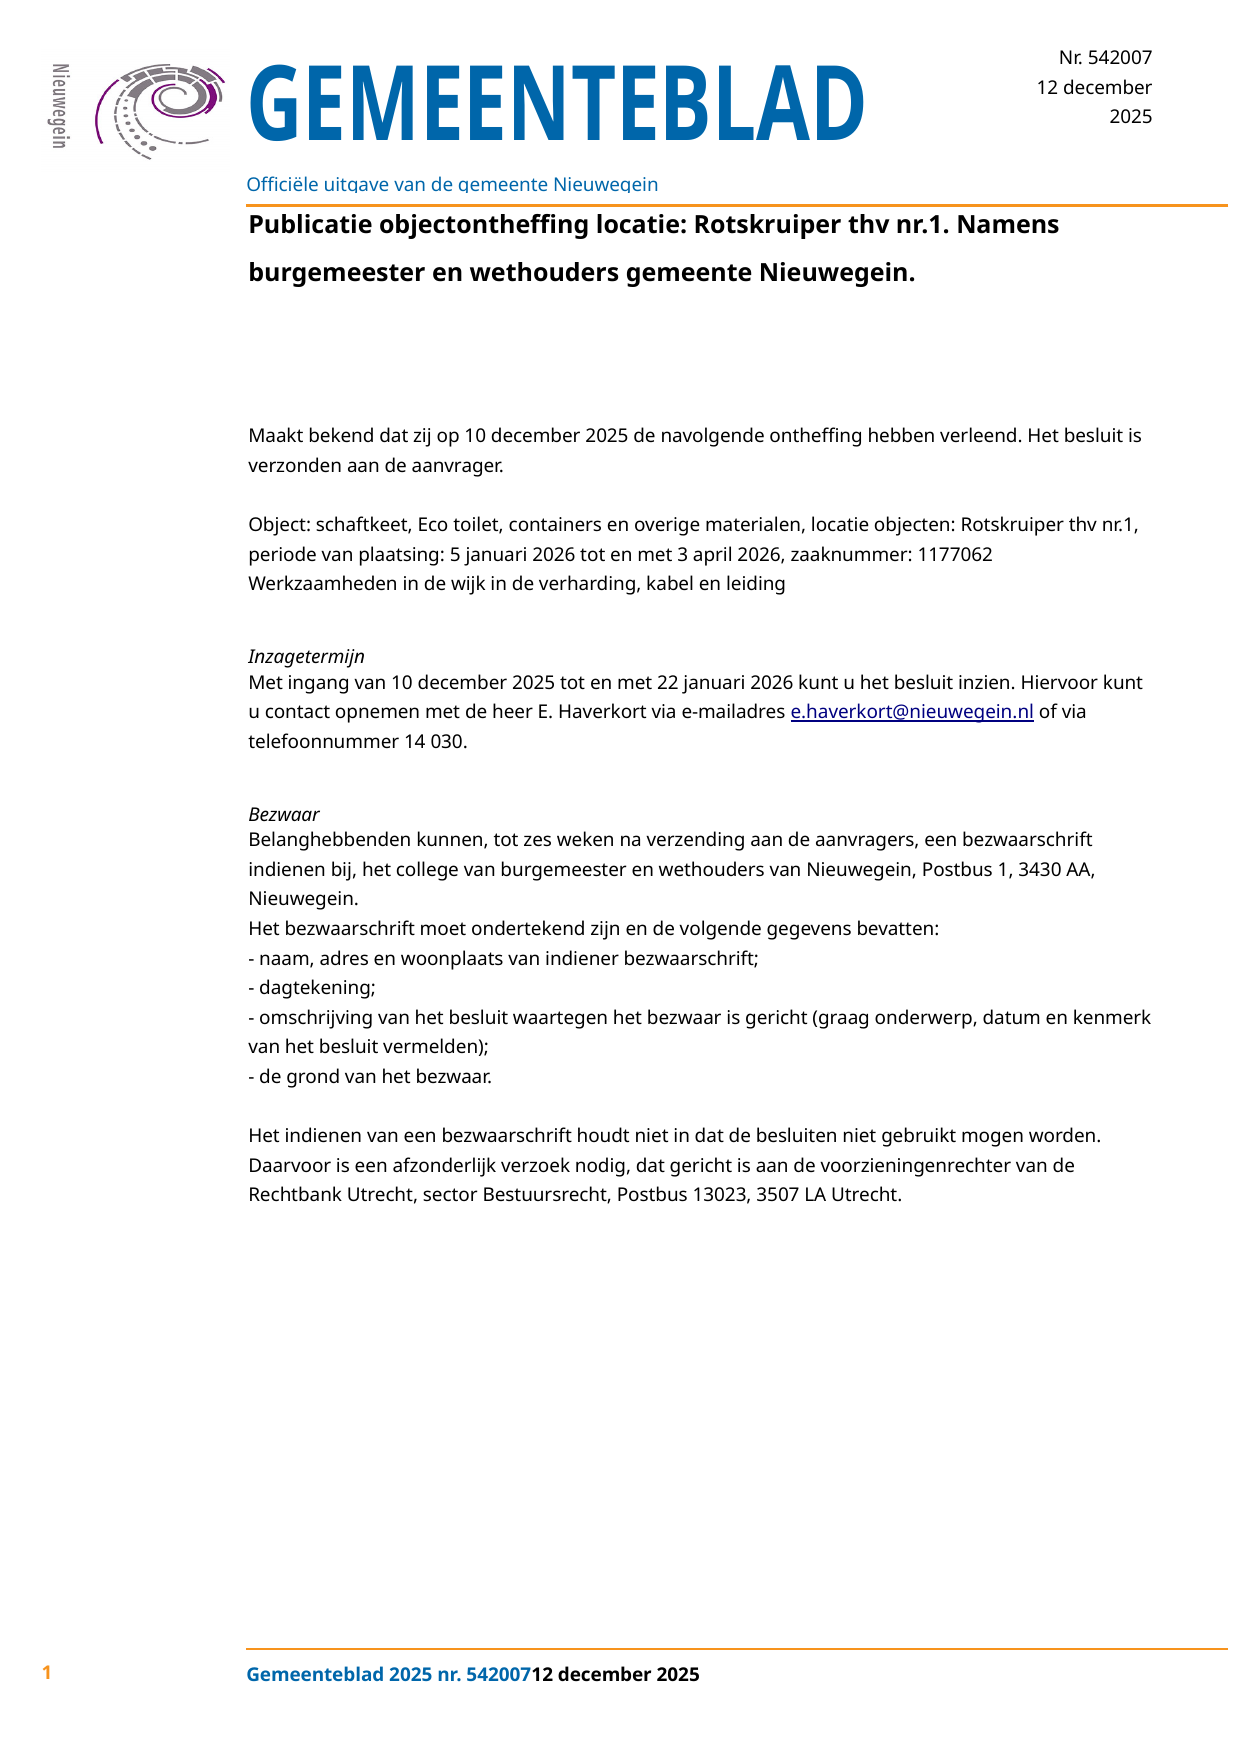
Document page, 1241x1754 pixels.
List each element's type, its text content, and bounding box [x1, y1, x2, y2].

text - de grond van het bezwaar. [248, 1063, 1152, 1089]
text Het indienen van een bezwaarschrift houdt niet in dat de besluiten niet gebruikt mogen worden. Daarvoor is een afzonderlijk verzoek nodig, dat gericht is aan de voorzieningenrechter van de Rechtbank Utrecht, sector Bestuursrecht, Postbus 13023, 3507 LA Utrecht. [248, 1122, 1152, 1207]
text Het bezwaarschrift moet ondertekend zijn en de volgende gegevens bevatten: [248, 915, 1152, 941]
text Publicatie objectontheffing locatie: Rotskruiper thv nr.1. Namens burgemeester en wethouders gemeente Nieuwegein. [248, 207, 1152, 288]
text - omschrijving van het besluit waartegen het bezwaar is gericht (graag onderwerp, datum en kenmerk van het besluit vermelden); [248, 1004, 1152, 1059]
picture [41, 47, 231, 172]
text Werkzaamheden in de wijk in de verharding, kabel en leiding [248, 570, 1152, 596]
text - naam, adres en woonplaats van indiener bezwaarschrift; [248, 945, 1152, 971]
text Belanghebbenden kunnen, tot zes weken na verzending aan de aanvragers, een bezwaarschrift indienen bij, het college van burgemeester en wethouders van Nieuwegein, Postbus 1, 3430 AA, Nieuwegein. [248, 826, 1152, 911]
text Met ingang van 10 december 2025 tot en met 22 januari 2026 kunt u het besluit inzien. Hiervoor kunt u contact opnemen met de heer E. Haverkort via e-mailadres e.haverkort@nieuwegein.nl of via telefoonnummer 14 030. [248, 669, 1152, 754]
text Maakt bekend dat zij op 10 december 2025 de navolgende ontheffing hebben verleend. Het besluit is verzonden aan de aanvrager. [248, 422, 1152, 478]
text - dagtekening; [248, 974, 1152, 1000]
text Inzagetermijn [248, 643, 1152, 669]
text Object: schaftkeet, Eco toilet, containers en overige materialen, locatie objecten: Rotskruiper thv nr.1, periode van plaatsing: 5 januari 2026 tot en met 3 april 2026, zaaknummer: 1177062 [248, 511, 1152, 567]
text Bezwaar [248, 801, 1152, 826]
